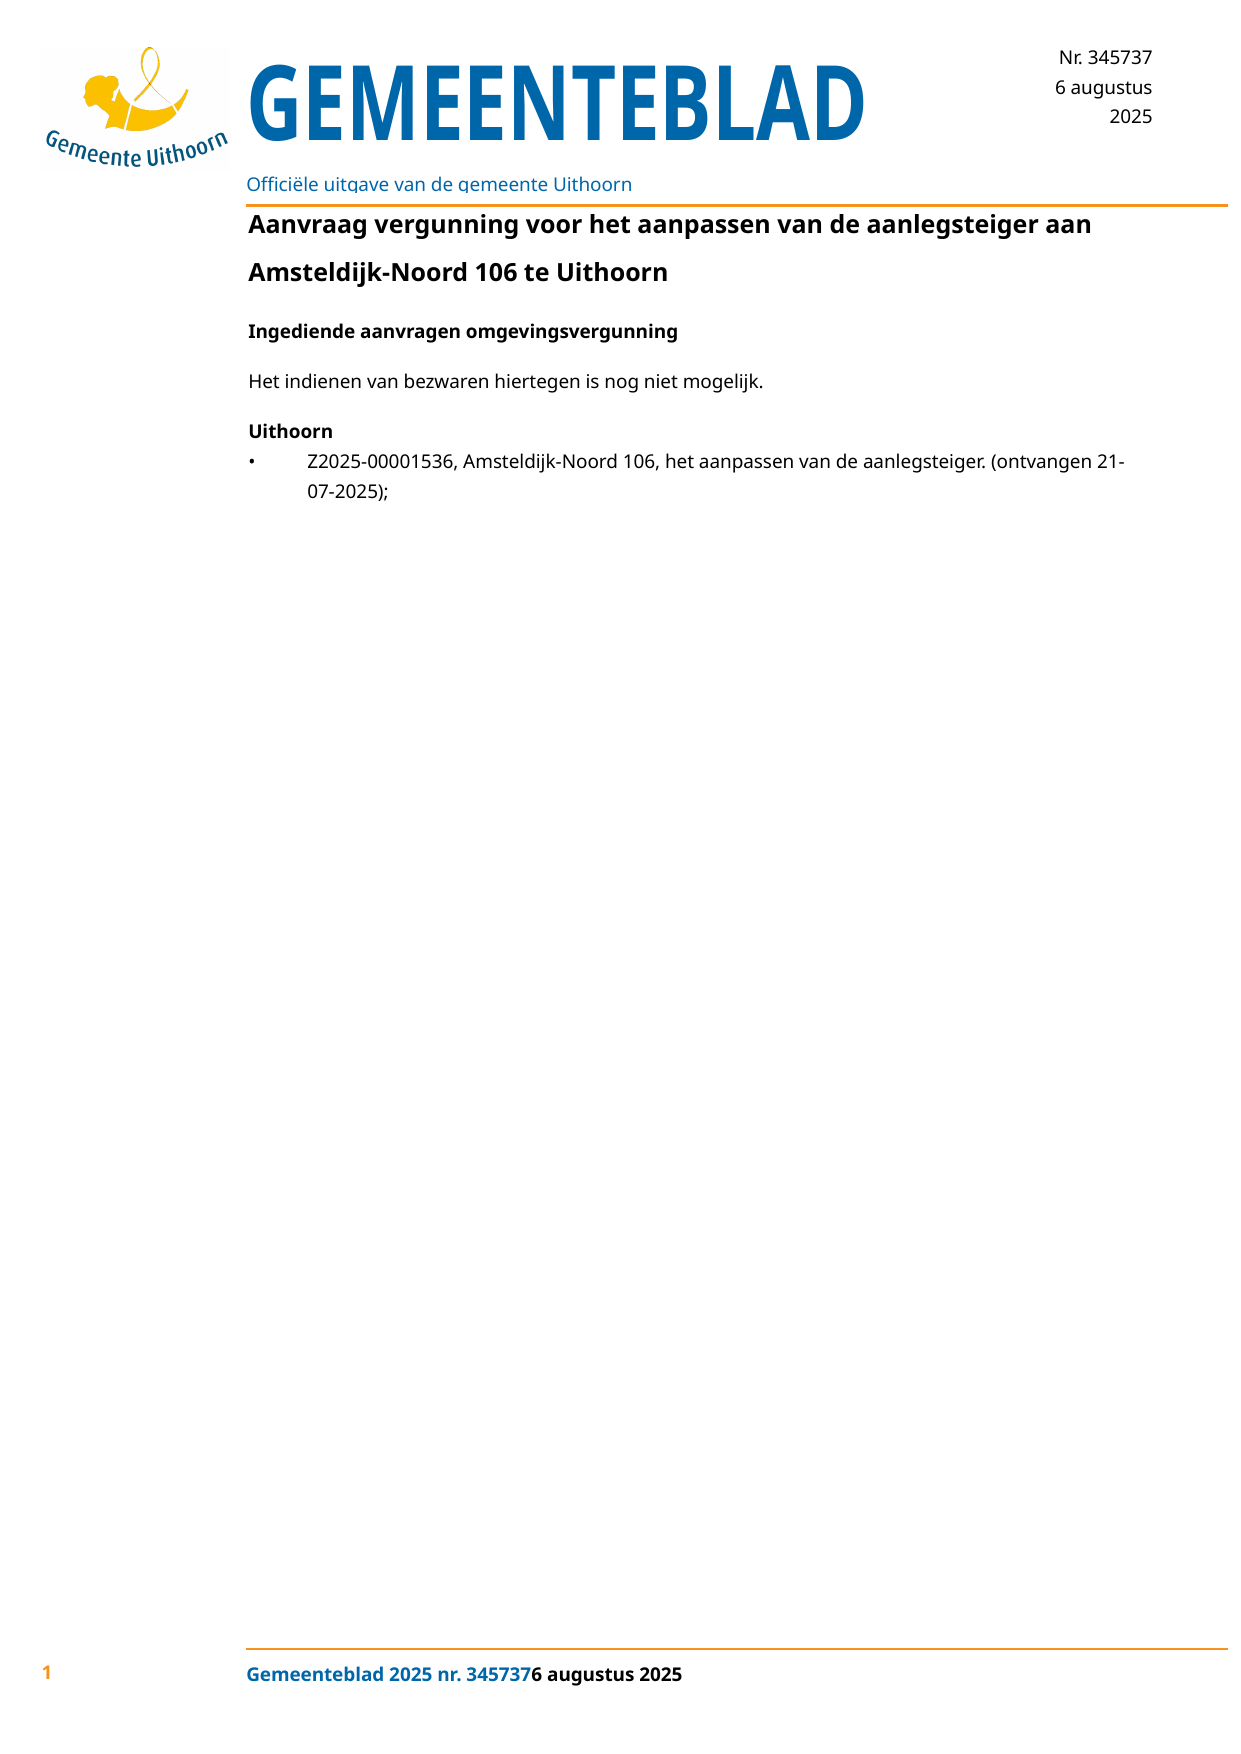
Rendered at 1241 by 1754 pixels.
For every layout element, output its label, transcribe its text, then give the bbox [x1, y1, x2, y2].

picture [41, 47, 231, 172]
text Ingediende aanvragen omgevingsvergunning [248, 318, 1152, 344]
text Uithoorn [248, 419, 1152, 444]
text Het indienen van bezwaren hiertegen is nog niet mogelijk. [248, 368, 1152, 394]
text Aanvraag vergunning voor het aanpassen van de aanlegsteiger aan Amsteldijk-Noord 106 te Uithoorn [248, 207, 1152, 288]
list Z2025-00001536, Amsteldijk-Noord 106, het aanpassen van de aanlegsteiger. (ontvangen 21-07-2025); [248, 448, 1152, 504]
